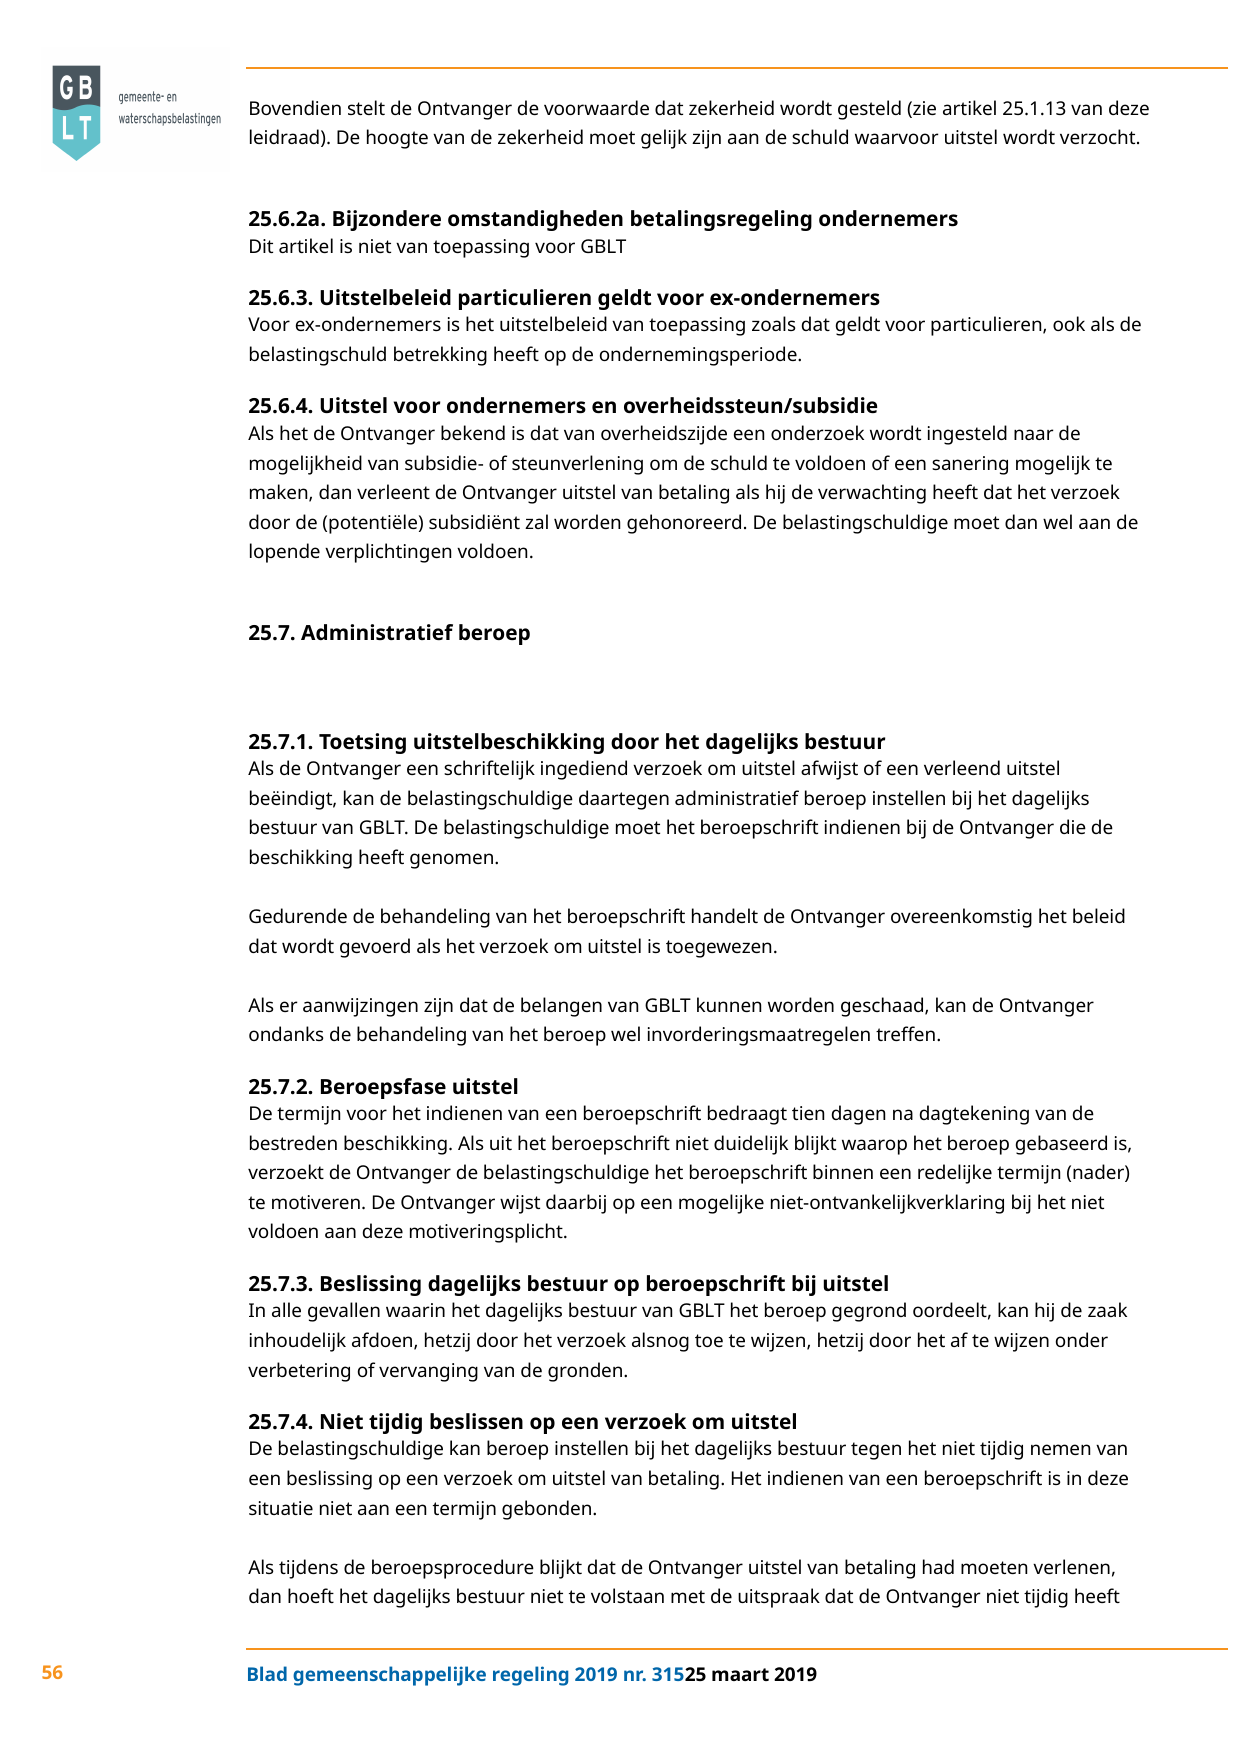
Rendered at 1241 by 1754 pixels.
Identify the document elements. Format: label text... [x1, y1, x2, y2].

text Voor ex-ondernemers is het uitstelbeleid van toepassing zoals dat geldt voor particulieren, ook als de belastingschuld betrekking heeft op de ondernemingsperiode. [248, 312, 1152, 367]
text Bovendien stelt de Ontvanger de voorwaarde dat zekerheid wordt gesteld (zie artikel 25.1.13 van deze leidraad). De hoogte van de zekerheid moet gelijk zijn aan de schuld waarvoor uitstel wordt verzocht. [248, 95, 1152, 150]
text 25.7. Administratief beroep [248, 618, 1152, 647]
text Als tijdens de beroepsprocedure blijkt dat de Ontvanger uitstel van betaling had moeten verlenen, dan hoeft het dagelijks bestuur niet te volstaan met de uitspraak dat de Ontvanger niet tijdig heeft [248, 1554, 1152, 1609]
text De termijn voor het indienen van een beroepschrift bedraagt tien dagen na dagtekening van de bestreden beschikking. Als uit het beroepschrift niet duidelijk blijkt waarop het beroep gebaseerd is, verzoekt de Ontvanger de belastingschuldige het beroepschrift binnen een redelijke termijn (nader) te motiveren. De Ontvanger wijst daarbij op een mogelijke niet-ontvankelijkverklaring bij het niet voldoen aan deze motiveringsplicht. [248, 1100, 1152, 1244]
text Dit artikel is niet van toepassing voor GBLT [248, 233, 1152, 258]
text Als er aanwijzingen zijn dat de belangen van GBLT kunnen worden geschaad, kan de Ontvanger ondanks de behandeling van het beroep wel invorderingsmaatregelen treffen. [248, 992, 1152, 1047]
text 25.7.4. Niet tijdig beslissen op een verzoek om uitstel [248, 1407, 1152, 1436]
text 25.6.3. Uitstelbeleid particulieren geldt voor ex-ondernemers [248, 283, 1152, 312]
text 25.7.3. Beslissing dagelijks bestuur op beroepschrift bij uitstel [248, 1269, 1152, 1298]
text 25.6.2a. Bijzondere omstandigheden betalingsregeling ondernemers [248, 204, 1152, 233]
text 25.7.1. Toetsing uitstelbeschikking door het dagelijks bestuur [248, 727, 1152, 755]
text Als het de Ontvanger bekend is dat van overheidszijde een onderzoek wordt ingesteld naar de mogelijkheid van subsidie- of steunverlening om de schuld te voldoen of een sanering mogelijk te maken, dan verleent de Ontvanger uitstel van betaling als hij de verwachting heeft dat het verzoek door de (potentiële) subsidiënt zal worden gehonoreerd. De belastingschuldige moet dan wel aan de lopende verplichtingen voldoen. [248, 420, 1152, 564]
text Gedurende de behandeling van het beroepschrift handelt de Ontvanger overeenkomstig het beleid dat wordt gevoerd als het verzoek om uitstel is toegewezen. [248, 903, 1152, 958]
text 25.6.4. Uitstel voor ondernemers en overheidssteun/subsidie [248, 392, 1152, 420]
text De belastingschuldige kan beroep instellen bij het dagelijks bestuur tegen het niet tijdig nemen van een beslissing op een verzoek om uitstel van betaling. Het indienen van een beroepschrift is in deze situatie niet aan een termijn gebonden. [248, 1436, 1152, 1521]
text Als de Ontvanger een schriftelijk ingediend verzoek om uitstel afwijst of een verleend uitstel beëindigt, kan de belastingschuldige daartegen administratief beroep instellen bij het dagelijks bestuur van GBLT. De belastingschuldige moet het beroepschrift indienen bij de Ontvanger die de beschikking heeft genomen. [248, 755, 1152, 870]
text 25.7.2. Beroepsfase uitstel [248, 1072, 1152, 1100]
picture [41, 47, 231, 172]
text In alle gevallen waarin het dagelijks bestuur van GBLT het beroep gegrond oordeelt, kan hij de zaak inhoudelijk afdoen, hetzij door het verzoek alsnog toe te wijzen, hetzij door het af te wijzen onder verbetering of vervanging van de gronden. [248, 1298, 1152, 1382]
